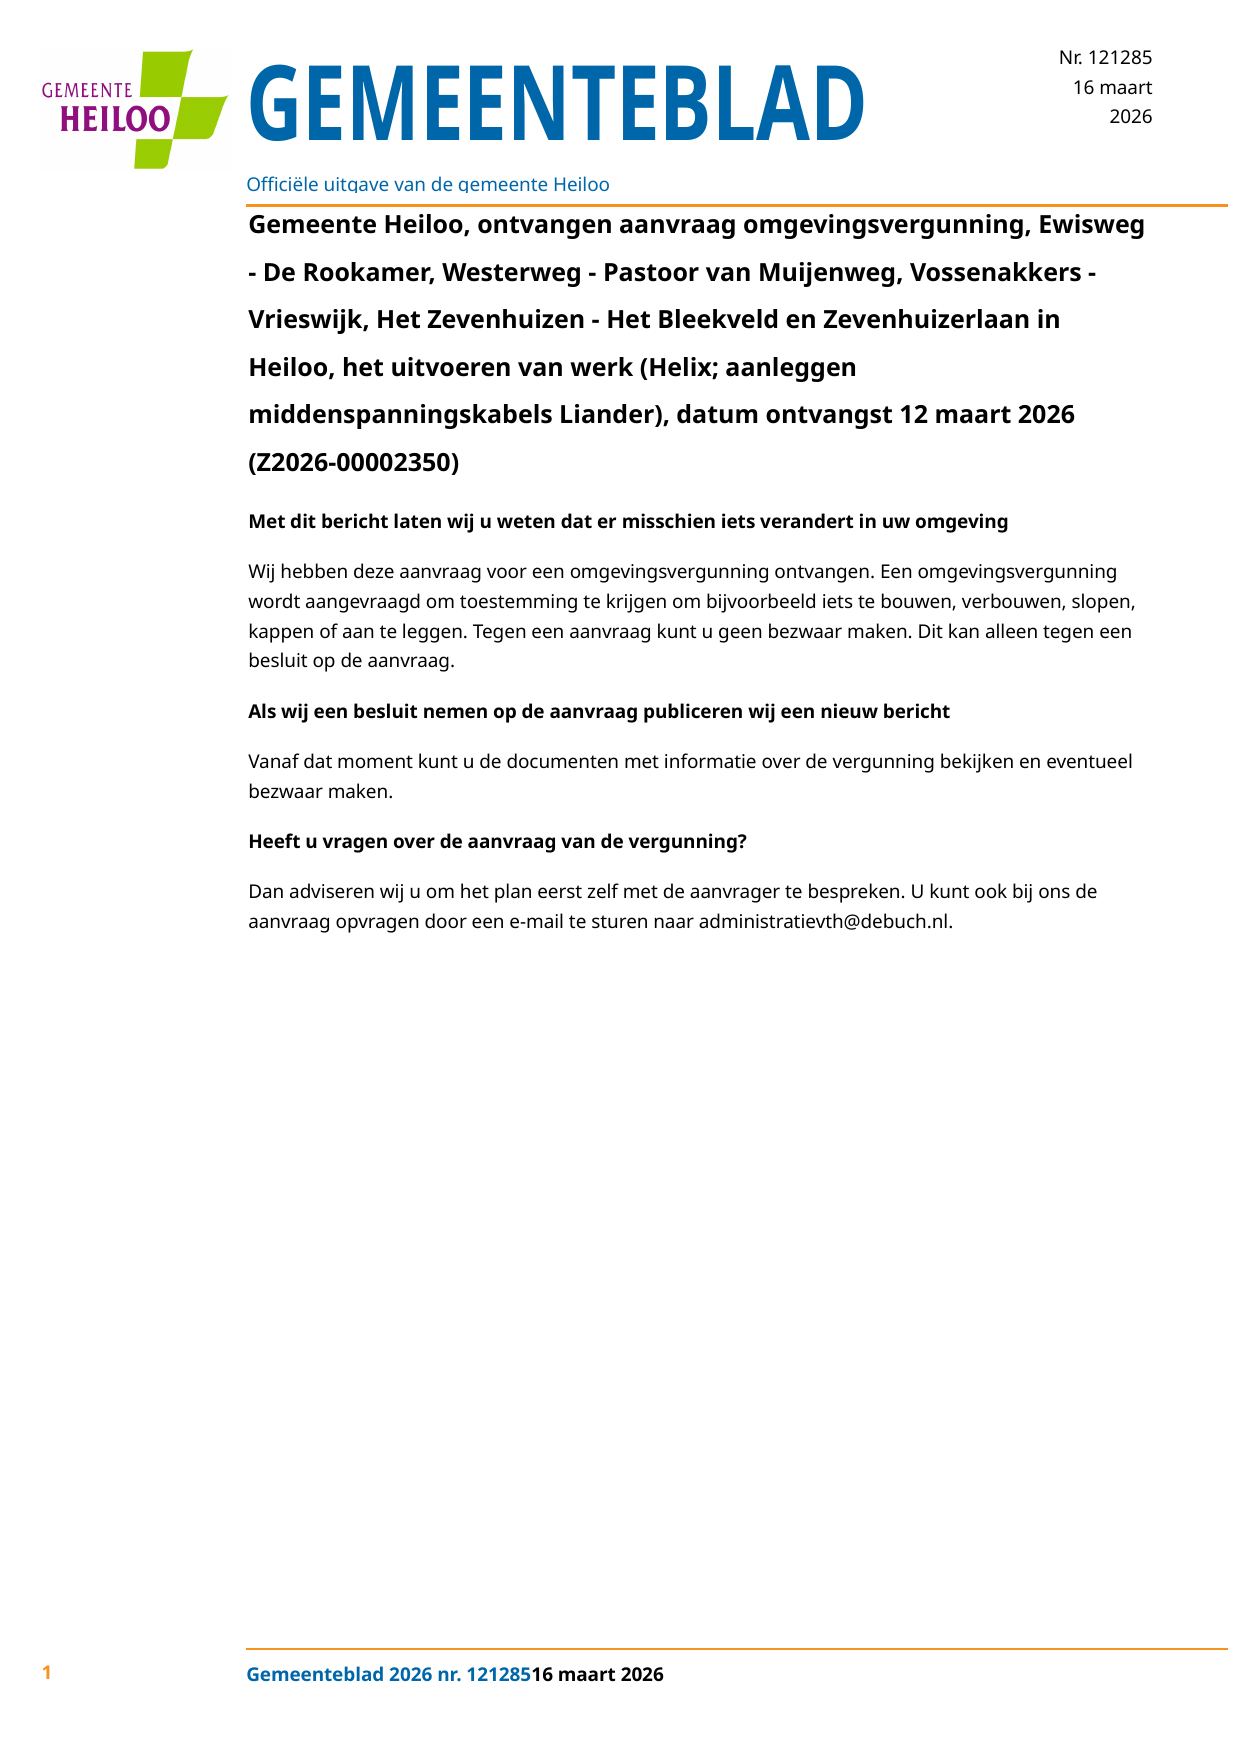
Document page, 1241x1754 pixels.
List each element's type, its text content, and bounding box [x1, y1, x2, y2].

text Dan adviseren wij u om het plan eerst zelf met de aanvrager te bespreken. U kunt ook bij ons de aanvraag opvragen door een e-mail te sturen naar administratievth@debuch.nl. [248, 879, 1152, 934]
text Gemeente Heiloo, ontvangen aanvraag omgevingsvergunning, Ewisweg - De Rookamer, Westerweg - Pastoor van Muijenweg, Vossenakkers - Vrieswijk, Het Zevenhuizen - Het Bleekveld en Zevenhuizerlaan in Heiloo, het uitvoeren van werk (Helix; aanleggen middenspanningskabels Liander), datum ontvangst 12 maart 2026 (Z2026-00002350) [248, 207, 1152, 479]
text Wij hebben deze aanvraag voor een omgevingsvergunning ontvangen. Een omgevingsvergunning wordt aangevraagd om toestemming te krijgen om bijvoorbeeld iets te bouwen, verbouwen, slopen, kappen of aan te leggen. Tegen een aanvraag kunt u geen bezwaar maken. Dit kan alleen tegen een besluit op de aanvraag. [248, 559, 1152, 673]
text Met dit bericht laten wij u weten dat er misschien iets verandert in uw omgeving [248, 508, 1152, 534]
text Als wij een besluit nemen op de aanvraag publiceren wij een nieuw bericht [248, 698, 1152, 724]
text Heeft u vragen over de aanvraag van de vergunning? [248, 828, 1152, 854]
picture [41, 47, 231, 172]
text Vanaf dat moment kunt u de documenten met informatie over de vergunning bekijken en eventueel bezwaar maken. [248, 748, 1152, 804]
